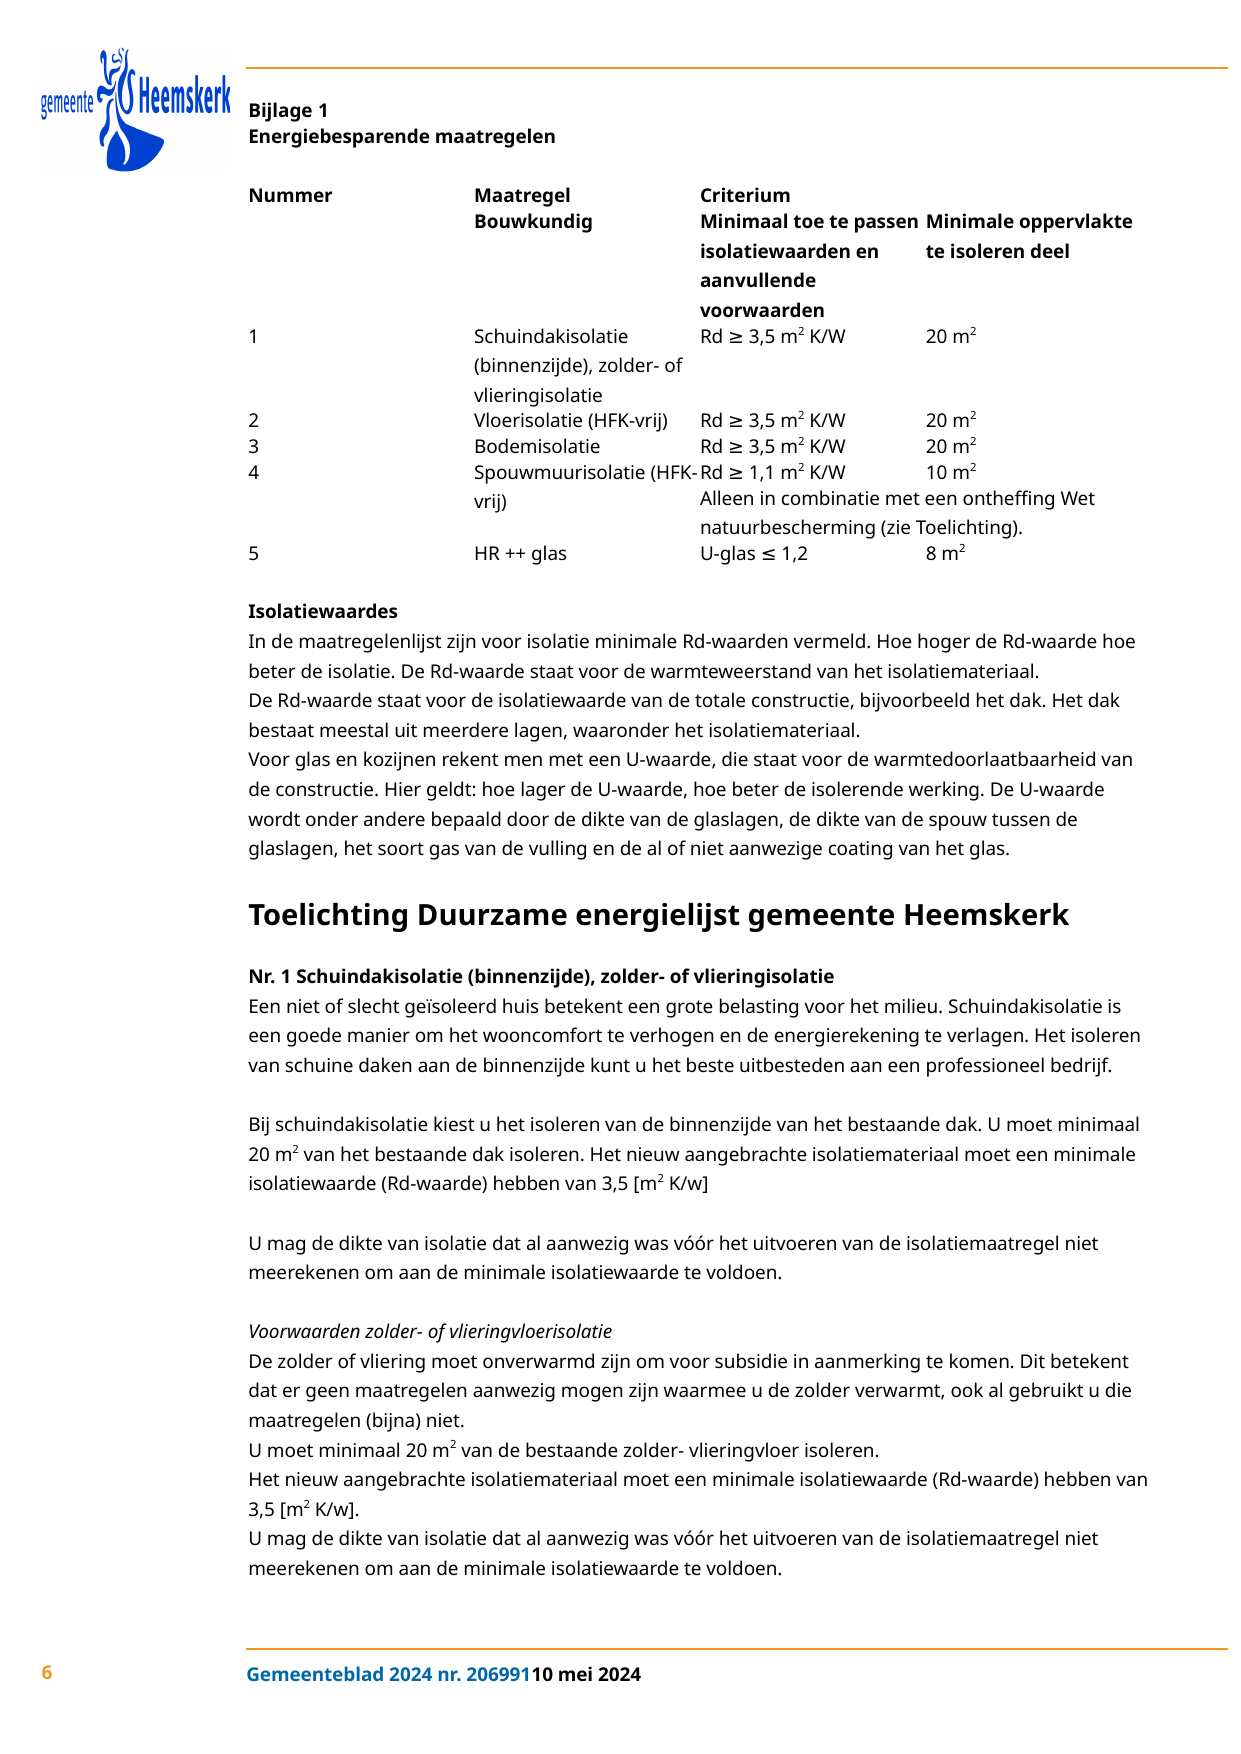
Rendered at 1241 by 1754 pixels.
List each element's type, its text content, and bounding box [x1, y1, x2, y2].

table_cell 8 m2 [926, 540, 1152, 566]
table_cell HR ++ glas [474, 540, 700, 566]
text Energiebesparende maatregelen [248, 123, 1152, 149]
text Voorwaarden zolder- of vlieringvloerisolatie [248, 1318, 1152, 1344]
text Bij schuindakisolatie kiest u het isoleren van de binnenzijde van het bestaande dak. U moet minimaal 20 m2 van het bestaande dak isoleren. Het nieuw aangebrachte isolatiemateriaal moet een minimale isolatiewaarde (Rd-waarde) hebben van 3,5 [m2 K/w] [248, 1111, 1152, 1196]
text Het nieuw aangebrachte isolatiemateriaal moet een minimale isolatiewaarde (Rd-waarde) hebben van 3,5 [m2 K/w]. [248, 1466, 1152, 1522]
table_cell 2 [248, 408, 474, 433]
table_cell 10 m2 [926, 459, 1152, 485]
table_cell Schuindakisolatie (binnenzijde), zolder- of vlieringisolatie [474, 323, 700, 408]
text Toelichting Duurzame energielijst gemeente Heemskerk [248, 894, 1152, 934]
table_header Criterium [700, 183, 1152, 208]
table_cell 1 [248, 323, 474, 408]
table_cell Rd ≥ 3,5 m2 K/W [700, 434, 926, 459]
table_cell Rd ≥ 1,1 m2 K/W [700, 459, 926, 485]
table_cell 4 [248, 459, 474, 540]
picture [41, 47, 231, 172]
table_cell 20 m2 [926, 408, 1152, 433]
table_header Maatregel [474, 183, 700, 208]
table_cell U-glas ≤ 1,2 [700, 540, 926, 566]
table_cell Spouwmuurisolatie (HFK-vrij) [474, 459, 700, 540]
text U mag de dikte van isolatie dat al aanwezig was vóór het uitvoeren van de isolatiemaatregel niet meerekenen om aan de minimale isolatiewaarde te voldoen. [248, 1526, 1152, 1581]
table_cell Rd ≥ 3,5 m2 K/W [700, 408, 926, 433]
table_cell 5 [248, 540, 474, 566]
table_cell Bodemisolatie [474, 434, 700, 459]
text De Rd-waarde staat voor de isolatiewaarde van de totale constructie, bijvoorbeeld het dak. Het dak bestaat meestal uit meerdere lagen, waaronder het isolatiemateriaal. [248, 687, 1152, 743]
text U moet minimaal 20 m2 van de bestaande zolder- vlieringvloer isoleren. [248, 1437, 1152, 1462]
text Nr. 1 Schuindakisolatie (binnenzijde), zolder- of vlieringisolatie [248, 963, 1152, 989]
table_cell 20 m2 [926, 434, 1152, 459]
table_cell 20 m2 [926, 323, 1152, 408]
text In de maatregelenlijst zijn voor isolatie minimale Rd-waarden vermeld. Hoe hoger de Rd-waarde hoe beter de isolatie. De Rd-waarde staat voor de warmteweerstand van het isolatiemateriaal. [248, 628, 1152, 684]
table_header Nummer [248, 183, 474, 208]
text De zolder of vliering moet onverwarmd zijn om voor subsidie in aanmerking te komen. Dit betekent dat er geen maatregelen aanwezig mogen zijn waarmee u de zolder verwarmt, ook al gebruikt u die maatregelen (bijna) niet. [248, 1348, 1152, 1433]
table_cell Minimale oppervlakte te isoleren deel [926, 208, 1152, 323]
table_cell Vloerisolatie (HFK-vrij) [474, 408, 700, 433]
table_cell Alleen in combinatie met een ontheffing Wet natuurbescherming (zie Toelichting). [700, 485, 1152, 540]
table_cell [248, 208, 474, 323]
table_cell 3 [248, 434, 474, 459]
table_cell Bouwkundig [474, 208, 700, 323]
text U mag de dikte van isolatie dat al aanwezig was vóór het uitvoeren van de isolatiemaatregel niet meerekenen om aan de minimale isolatiewaarde te voldoen. [248, 1230, 1152, 1285]
table_cell Minimaal toe te passen isolatiewaarden en aanvullende voorwaarden [700, 208, 926, 323]
text Isolatiewaardes [248, 599, 1152, 624]
text Een niet of slecht geïsoleerd huis betekent een grote belasting voor het milieu. Schuindakisolatie is een goede manier om het wooncomfort te verhogen en de energierekening te verlagen. Het isoleren van schuine daken aan de binnenzijde kunt u het beste uitbesteden aan een professioneel bedrijf. [248, 993, 1152, 1078]
text Voor glas en kozijnen rekent men met een U-waarde, die staat voor de warmtedoorlaatbaarheid van de constructie. Hier geldt: hoe lager de U-waarde, hoe beter de isolerende werking. De U-waarde wordt onder andere bepaald door de dikte van de glaslagen, de dikte van de spouw tussen de glaslagen, het soort gas van de vulling en de al of niet aanwezige coating van het glas. [248, 747, 1152, 861]
text Bijlage 1 [248, 95, 1152, 123]
table_cell Rd ≥ 3,5 m2 K/W [700, 323, 926, 408]
